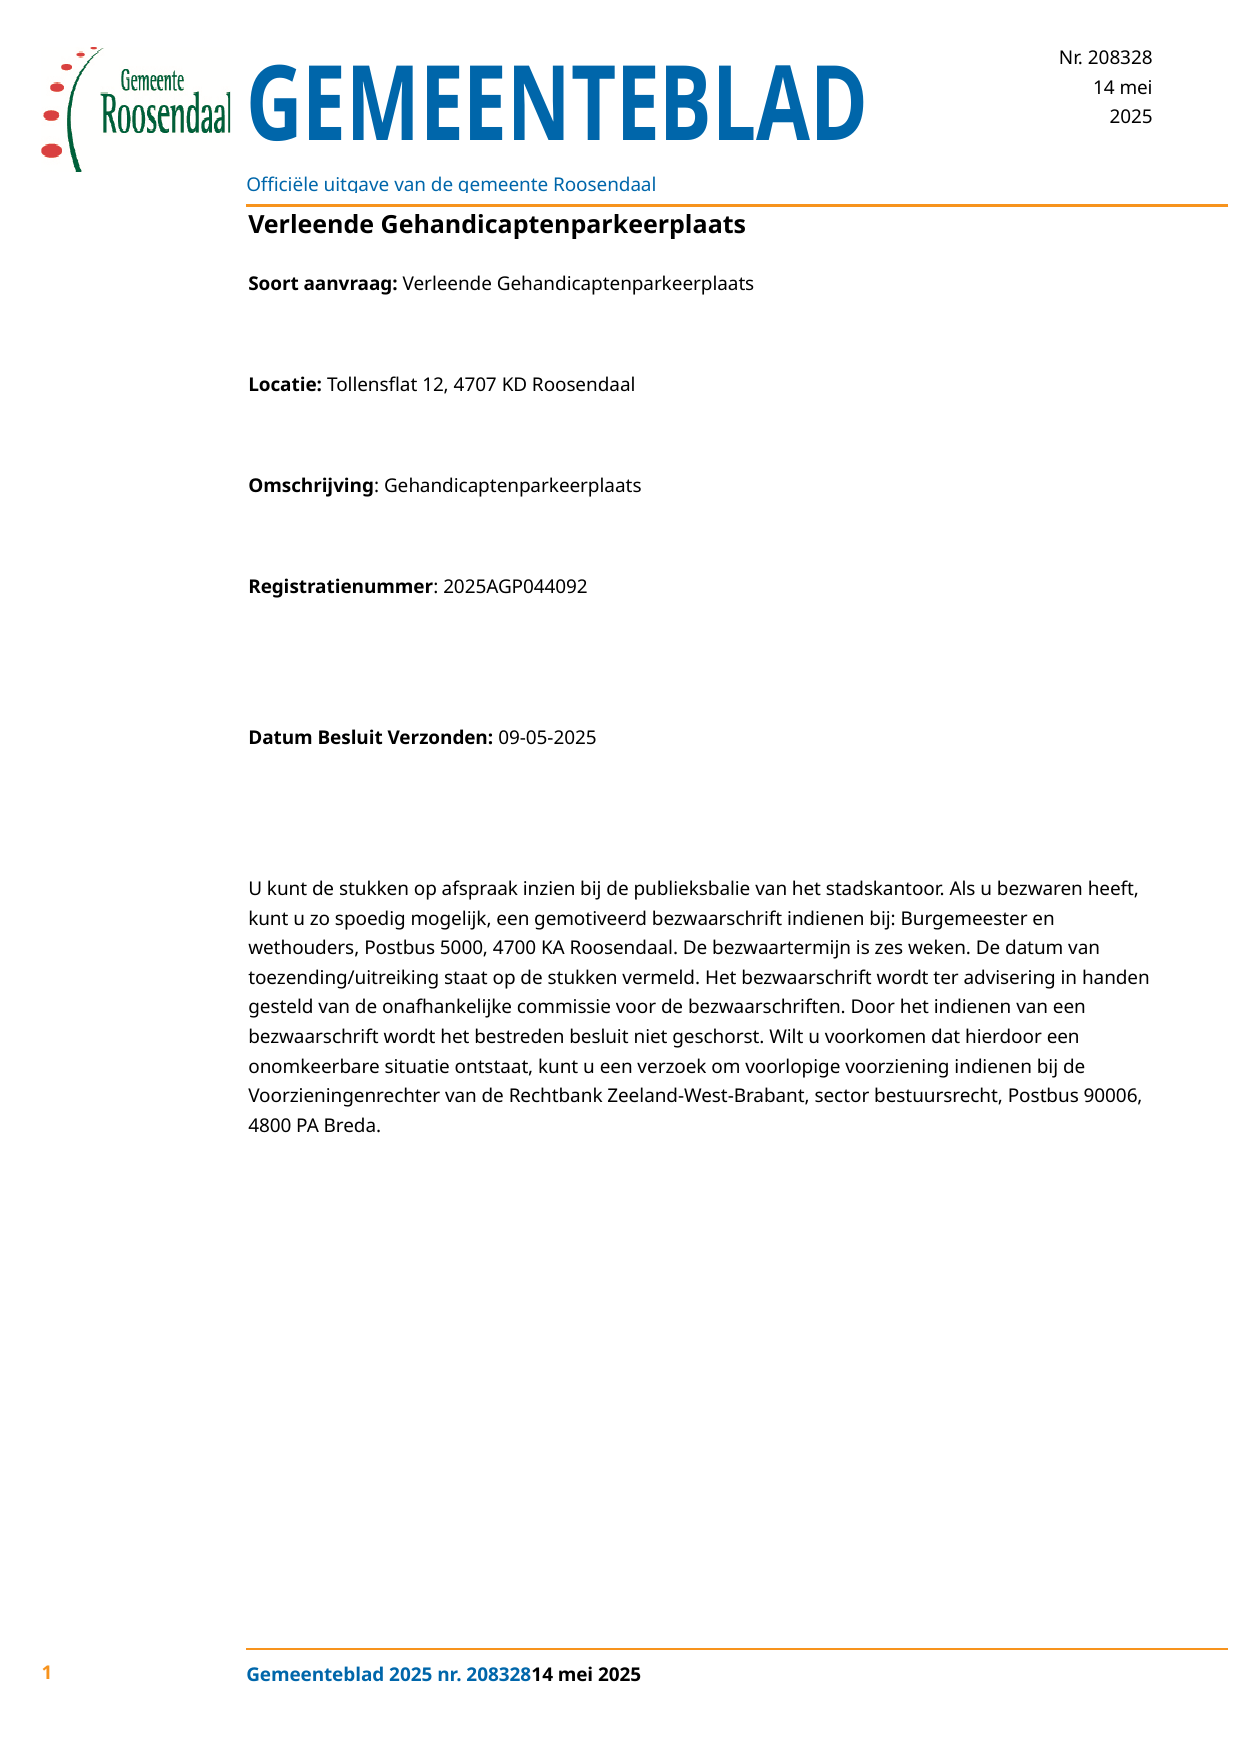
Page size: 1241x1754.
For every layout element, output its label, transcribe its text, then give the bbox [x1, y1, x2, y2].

text Soort aanvraag: Verleende Gehandicaptenparkeerplaats [248, 270, 1152, 296]
text Omschrijving: Gehandicaptenparkeerplaats [248, 472, 1152, 498]
text Datum Besluit Verzonden: 09-05-2025 [248, 724, 1152, 750]
text U kunt de stukken op afspraak inzien bij de publieksbalie van het stadskantoor. Als u bezwaren heeft, kunt u zo spoedig mogelijk, een gemotiveerd bezwaarschrift indienen bij: Burgemeester en wethouders, Postbus 5000, 4700 KA Roosendaal. De bezwaartermijn is zes weken. De datum van toezending/uitreiking staat op de stukken vermeld. Het bezwaarschrift wordt ter advisering in handen gesteld van de onafhankelijke commissie voor de bezwaarschriften. Door het indienen van een bezwaarschrift wordt het bestreden besluit niet geschorst. Wilt u voorkomen dat hierdoor een onomkeerbare situatie ontstaat, kunt u een verzoek om voorlopige voorziening indienen bij de Voorzieningenrechter van de Rechtbank Zeeland-West-Brabant, sector bestuursrecht, Postbus 90006, 4800 PA Breda. [248, 875, 1152, 1138]
text Verleende Gehandicaptenparkeerplaats [248, 207, 1152, 241]
text Locatie: Tollensflat 12, 4707 KD Roosendaal [248, 371, 1152, 397]
text Registratienummer: 2025AGP044092 [248, 573, 1152, 598]
picture [41, 47, 231, 172]
